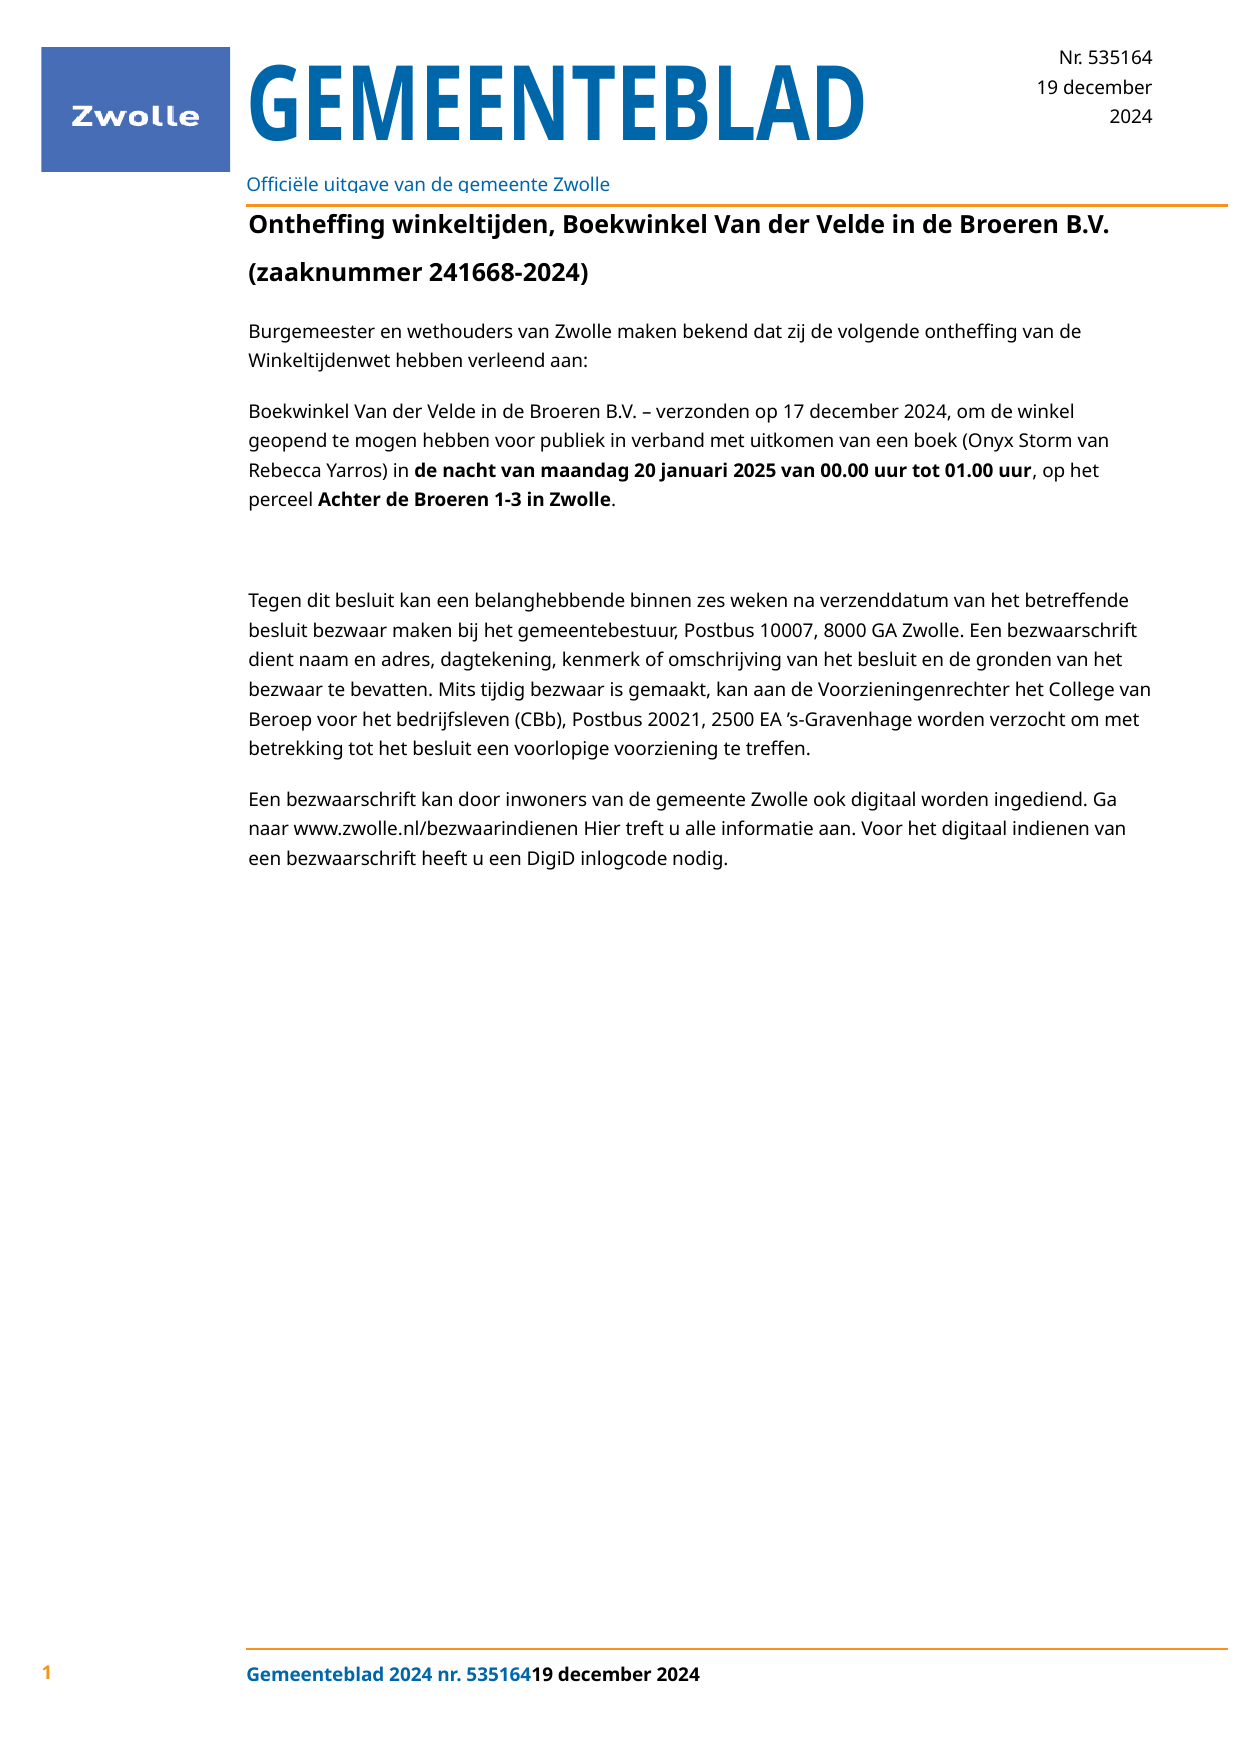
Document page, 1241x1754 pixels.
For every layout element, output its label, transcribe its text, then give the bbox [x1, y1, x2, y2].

text Ontheffing winkeltijden, Boekwinkel Van der Velde in de Broeren B.V. (zaaknummer 241668-2024) [248, 207, 1152, 288]
text Burgemeester en wethouders van Zwolle maken bekend dat zij de volgende ontheffing van de Winkeltijdenwet hebben verleend aan: [248, 318, 1152, 373]
text Boekwinkel Van der Velde in de Broeren B.V. – verzonden op 17 december 2024, om de winkel geopend te mogen hebben voor publiek in verband met uitkomen van een boek (Onyx Storm van Rebecca Yarros) in de nacht van maandag 20 januari 2025 van 00.00 uur tot 01.00 uur, op het perceel Achter de Broeren 1-3 in Zwolle. [248, 398, 1152, 512]
text Tegen dit besluit kan een belanghebbende binnen zes weken na verzenddatum van het betreffende besluit bezwaar maken bij het gemeentebestuur, Postbus 10007, 8000 GA Zwolle. Een bezwaarschrift dient naam en adres, dagtekening, kenmerk of omschrijving van het besluit en de gronden van het bezwaar te bevatten. Mits tijdig bezwaar is gemaakt, kan aan de Voorzieningenrechter het College van Beroep voor het bedrijfsleven (CBb), Postbus 20021, 2500 EA ’s-Gravenhage worden verzocht om met betrekking tot het besluit een voorlopige voorziening te treffen. [248, 587, 1152, 761]
picture [41, 47, 231, 172]
text Een bezwaarschrift kan door inwoners van de gemeente Zwolle ook digitaal worden ingediend. Ga naar www.zwolle.nl/bezwaarindienen Hier treft u alle informatie aan. Voor het digitaal indienen van een bezwaarschrift heeft u een DigiD inlogcode nodig. [248, 786, 1152, 871]
